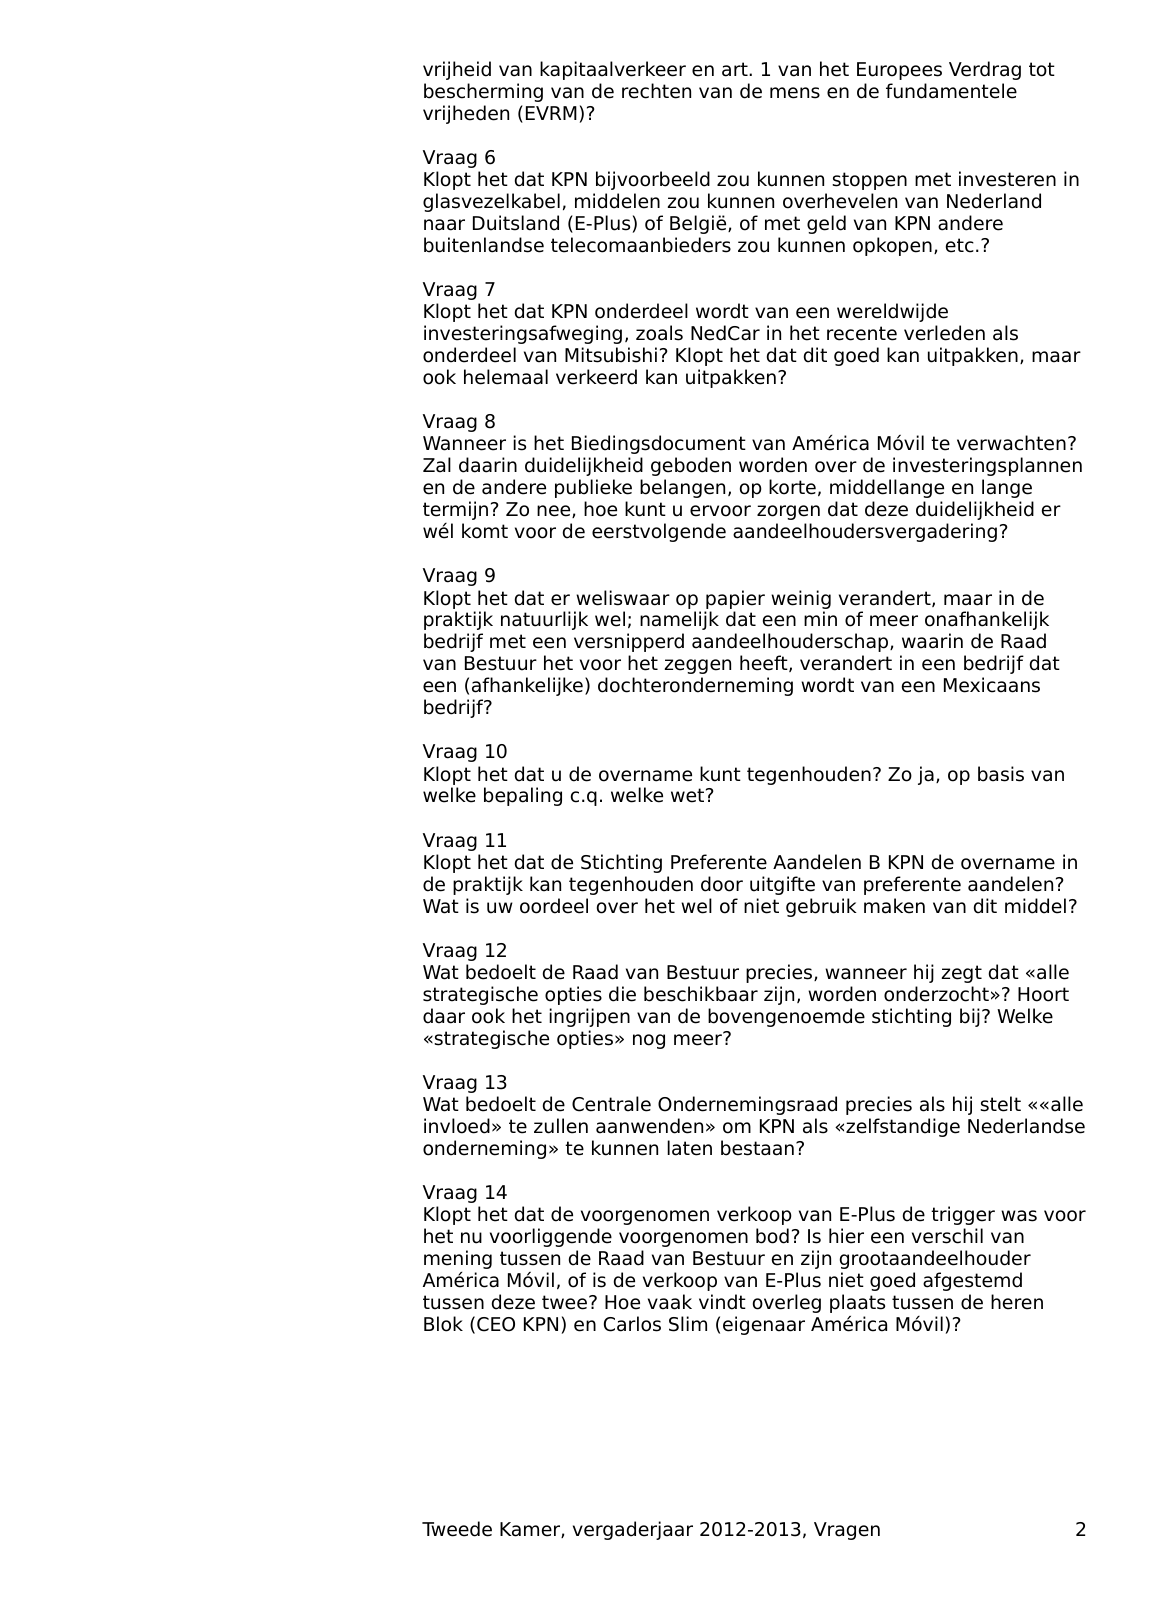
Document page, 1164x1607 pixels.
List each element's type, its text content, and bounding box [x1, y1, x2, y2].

text Vraag 7 [422, 279, 1087, 301]
text Vraag 8 [422, 411, 1087, 433]
text Klopt het dat u de overname kunt tegenhouden? Zo ja, op basis van welke bepaling c.q. welke wet? [422, 763, 1087, 807]
text Klopt het dat KPN onderdeel wordt van een wereldwijde investeringsafweging, zoals NedCar in het recente verleden als onderdeel van Mitsubishi? Klopt het dat dit goed kan uitpakken, maar ook helemaal verkeerd kan uitpakken? [422, 301, 1087, 389]
text Wat bedoelt de Centrale Ondernemingsraad precies als hij stelt ««alle invloed» te zullen aanwenden» om KPN als «zelfstandige Nederlandse onderneming» te kunnen laten bestaan? [422, 1094, 1087, 1160]
text Klopt het dat de Stichting Preferente Aandelen B KPN de overname in de praktijk kan tegenhouden door uitgifte van preferente aandelen? Wat is uw oordeel over het wel of niet gebruik maken van dit middel? [422, 852, 1087, 917]
text Vraag 14 [422, 1182, 1087, 1204]
text Klopt het dat KPN bijvoorbeeld zou kunnen stoppen met investeren in glasvezelkabel, middelen zou kunnen overhevelen van Nederland naar Duitsland (E-Plus) of België, of met geld van KPN andere buitenlandse telecomaanbieders zou kunnen opkopen, etc.? [422, 169, 1087, 257]
text Vraag 11 [422, 829, 1087, 852]
text Vraag 9 [422, 565, 1087, 587]
text Wanneer is het Biedingsdocument van América Móvil te verwachten? Zal daarin duidelijkheid geboden worden over de investeringsplannen en de andere publieke belangen, op korte, middellange en lange termijn? Zo nee, hoe kunt u ervoor zorgen dat deze duidelijkheid er wél komt voor de eerstvolgende aandeelhoudersvergadering? [422, 433, 1087, 543]
text Klopt het dat de voorgenomen verkoop van E-Plus de trigger was voor het nu voorliggende voorgenomen bod? Is hier een verschil van mening tussen de Raad van Bestuur en zijn grootaandeelhouder América Móvil, of is de verkoop van E-Plus niet goed afgestemd tussen deze twee? Hoe vaak vindt overleg plaats tussen de heren Blok (CEO KPN) en Carlos Slim (eigenaar América Móvil)? [422, 1204, 1087, 1336]
text Vraag 10 [422, 741, 1087, 763]
text vrijheid van kapitaalverkeer en art. 1 van het Europees Verdrag tot bescherming van de rechten van de mens en de fundamentele vrijheden (EVRM)? [422, 59, 1087, 125]
text Vraag 12 [422, 940, 1087, 962]
text Klopt het dat er weliswaar op papier weinig verandert, maar in de praktijk natuurlijk wel; namelijk dat een min of meer onafhankelijk bedrijf met een versnipperd aandeelhouderschap, waarin de Raad van Bestuur het voor het zeggen heeft, verandert in een bedrijf dat een (afhankelijke) dochteronderneming wordt van een Mexicaans bedrijf? [422, 587, 1087, 719]
text Vraag 13 [422, 1072, 1087, 1094]
text Wat bedoelt de Raad van Bestuur precies, wanneer hij zegt dat «alle strategische opties die beschikbaar zijn, worden onderzocht»? Hoort daar ook het ingrijpen van de bovengenoemde stichting bij? Welke «strategische opties» nog meer? [422, 962, 1087, 1049]
text Vraag 6 [422, 147, 1087, 169]
